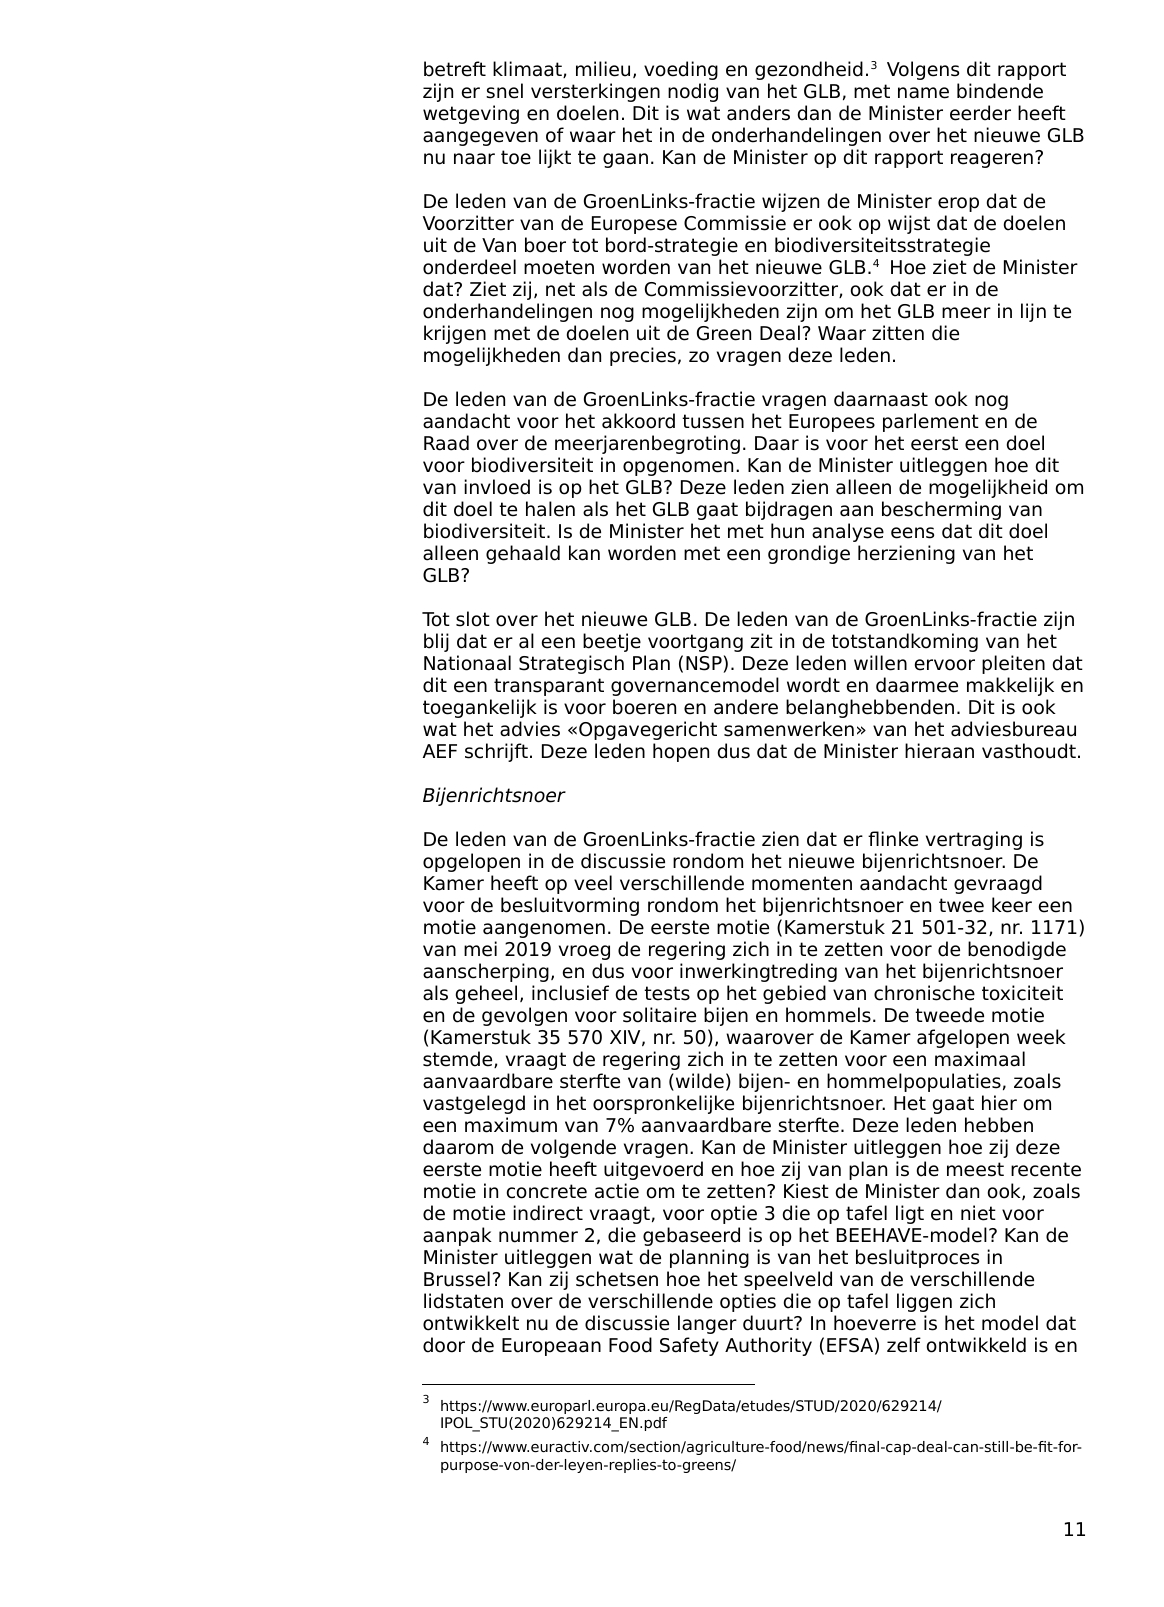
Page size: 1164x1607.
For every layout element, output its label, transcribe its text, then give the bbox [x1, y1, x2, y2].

text https://www.euractiv.com/section/agriculture-food/news/final-cap-deal-can-still-be-fit-for-purpose-von-der-leyen-replies-to-greens/ [422, 1435, 1087, 1474]
text Tot slot over het nieuwe GLB. De leden van de GroenLinks-fractie zijn blij dat er al een beetje voortgang zit in de totstandkoming van het Nationaal Strategisch Plan (NSP). Deze leden willen ervoor pleiten dat dit een transparant governancemodel wordt en daarmee makkelijk en toegankelijk is voor boeren en andere belanghebbenden. Dit is ook wat het advies «Opgavegericht samenwerken» van het adviesbureau AEF schrijft. Deze leden hopen dus dat de Minister hieraan vasthoudt. [422, 609, 1087, 763]
text betreft klimaat, milieu, voeding en gezondheid. Volgens dit rapport zijn er snel versterkingen nodig van het GLB, met name bindende wetgeving en doelen. Dit is wat anders dan de Minister eerder heeft aangegeven of waar het in de onderhandelingen over het nieuwe GLB nu naar toe lijkt te gaan. Kan de Minister op dit rapport reageren? [422, 59, 1087, 169]
text De leden van de GroenLinks-fractie wijzen de Minister erop dat de Voorzitter van de Europese Commissie er ook op wijst dat de doelen uit de Van boer tot bord-strategie en biodiversiteitsstrategie onderdeel moeten worden van het nieuwe GLB. Hoe ziet de Minister dat? Ziet zij, net als de Commissievoorzitter, ook dat er in de onderhandelingen nog mogelijkheden zijn om het GLB meer in lijn te krijgen met de doelen uit de Green Deal? Waar zitten die mogelijkheden dan precies, zo vragen deze leden. [422, 191, 1087, 367]
text De leden van de GroenLinks-fractie zien dat er flinke vertraging is opgelopen in de discussie rondom het nieuwe bijenrichtsnoer. De Kamer heeft op veel verschillende momenten aandacht gevraagd voor de besluitvorming rondom het bijenrichtsnoer en twee keer een motie aangenomen. De eerste motie (Kamerstuk 21 501-32, nr. 1171) van mei 2019 vroeg de regering zich in te zetten voor de benodigde aanscherping, en dus voor inwerkingtreding van het bijenrichtsnoer als geheel, inclusief de tests op het gebied van chronische toxiciteit en de gevolgen voor solitaire bijen en hommels. De tweede motie (Kamerstuk 35 570 XIV, nr. 50), waarover de Kamer afgelopen week stemde, vraagt de regering zich in te zetten voor een maximaal aanvaardbare sterfte van (wilde) bijen- en hommelpopulaties, zoals vastgelegd in het oorspronkelijke bijenrichtsnoer. Het gaat hier om een maximum van 7% aanvaardbare sterfte. Deze leden hebben daarom de volgende vragen. Kan de Minister uitleggen hoe zij deze eerste motie heeft uitgevoerd en hoe zij van plan is de meest recente motie in concrete actie om te zetten? Kiest de Minister dan ook, zoals de motie indirect vraagt, voor optie 3 die op tafel ligt en niet voor aanpak nummer 2, die gebaseerd is op het BEEHAVE-model? Kan de Minister uitleggen wat de planning is van het besluitproces in Brussel? Kan zij schetsen hoe het speelveld van de verschillende lidstaten over de verschillende opties die op tafel liggen zich ontwikkelt nu de discussie langer duurt? In hoeverre is het model dat door de Europeaan Food Safety Authority (EFSA) zelf ontwikkeld is en [422, 829, 1087, 1357]
text https://www.europarl.europa.eu/RegData/etudes/STUD/2020/629214/IPOL_STU(2020)629214_EN.pdf [422, 1393, 1087, 1432]
subtitle Bijenrichtsnoer [422, 785, 1087, 807]
text De leden van de GroenLinks-fractie vragen daarnaast ook nog aandacht voor het akkoord tussen het Europees parlement en de Raad over de meerjarenbegroting. Daar is voor het eerst een doel voor biodiversiteit in opgenomen. Kan de Minister uitleggen hoe dit van invloed is op het GLB? Deze leden zien alleen de mogelijkheid om dit doel te halen als het GLB gaat bijdragen aan bescherming van biodiversiteit. Is de Minister het met hun analyse eens dat dit doel alleen gehaald kan worden met een grondige herziening van het GLB? [422, 389, 1087, 587]
